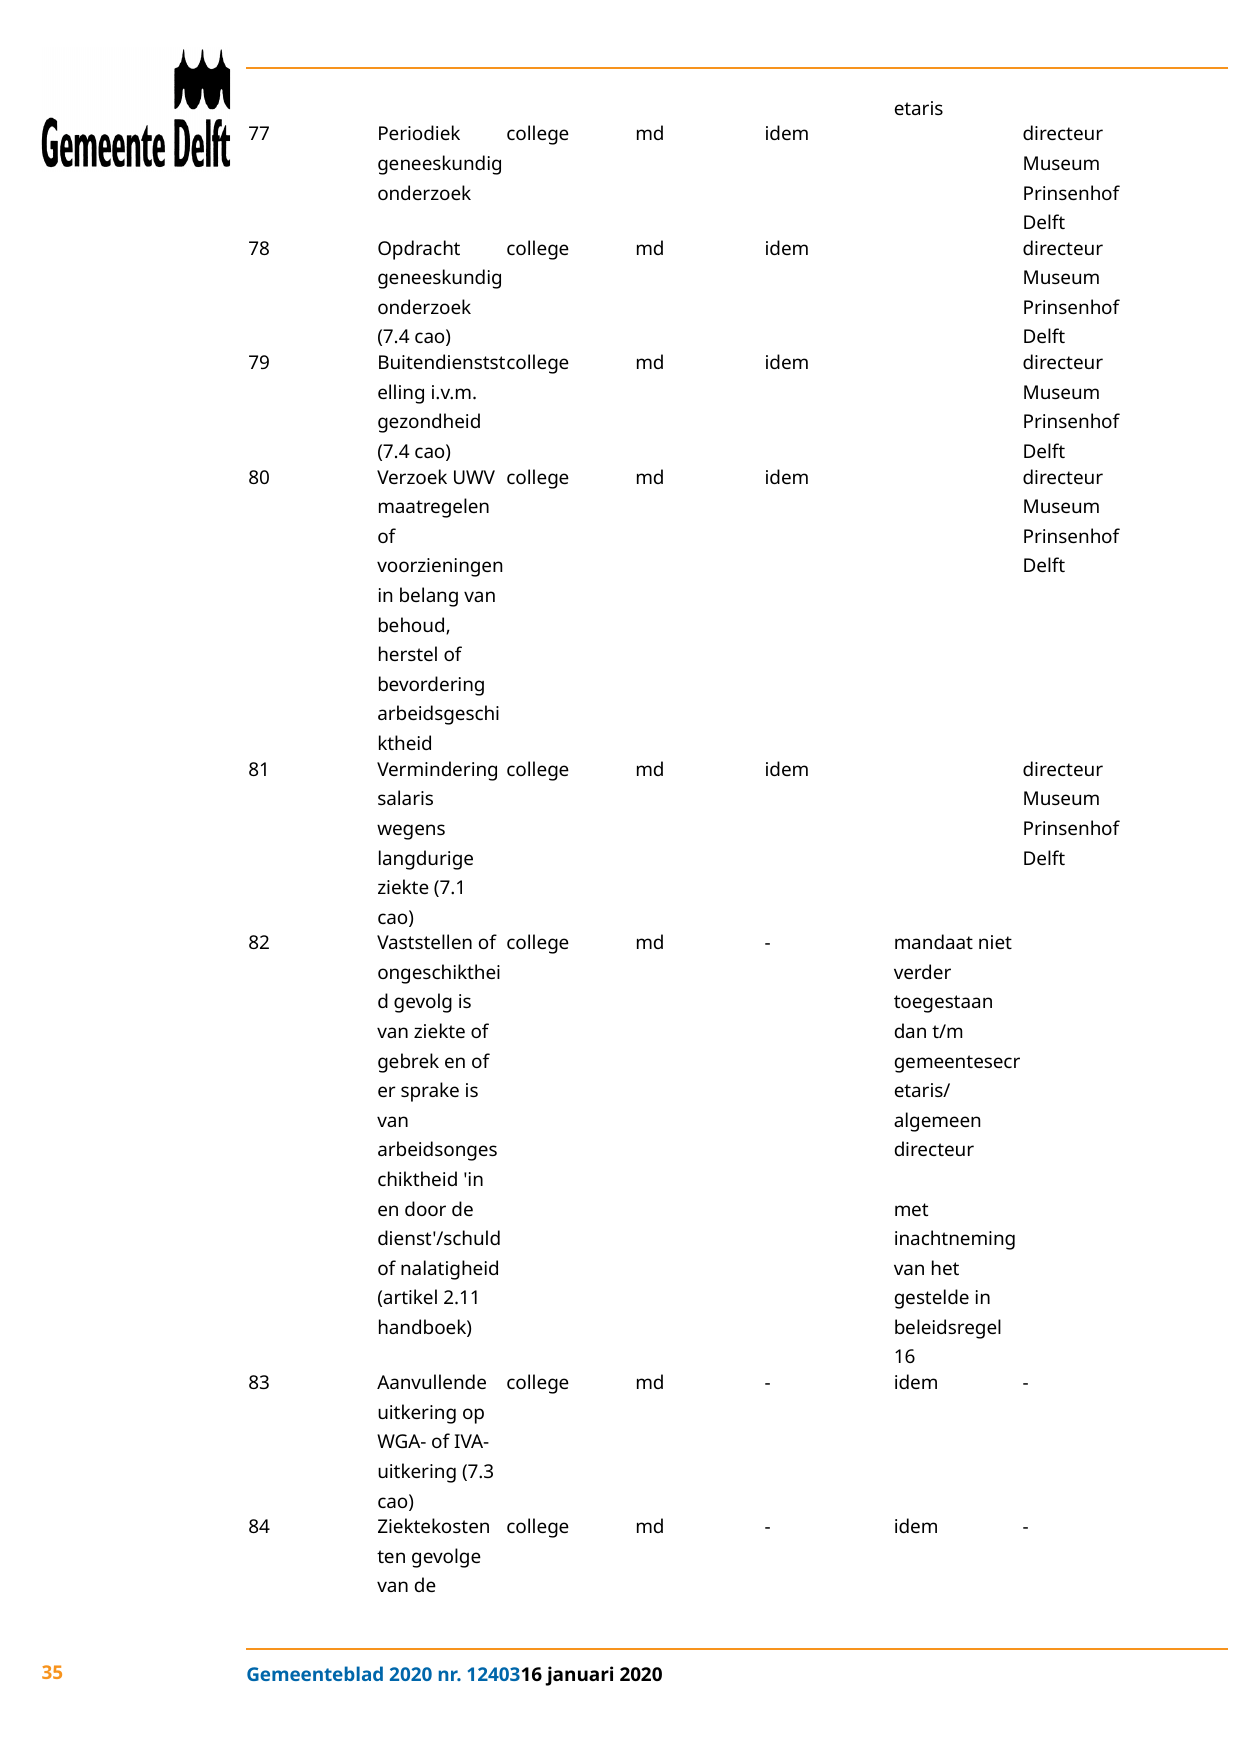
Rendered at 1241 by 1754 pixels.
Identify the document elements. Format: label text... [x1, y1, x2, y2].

table_cell 79 [248, 350, 377, 464]
table_cell - [764, 930, 893, 1369]
table_cell - [1023, 1514, 1152, 1598]
table_cell etaris [894, 95, 1022, 121]
table_cell 80 [248, 464, 377, 756]
table_cell [377, 95, 506, 121]
table_cell md [635, 1514, 764, 1598]
table_cell md [635, 464, 764, 756]
table_cell directeur Museum Prinsenhof Delft [1023, 121, 1152, 235]
table_cell [894, 756, 1022, 929]
table_cell college [506, 1370, 635, 1513]
table_cell mandaat niet verder toegestaan dan t/m gemeentesecretaris/ algemeen directeur met inachtneming van het gestelde in beleidsregel 16 [894, 930, 1022, 1369]
table_cell Vermindering salaris wegens langdurige ziekte (7.1 cao) [377, 756, 506, 929]
table_cell [1023, 930, 1152, 1369]
table_cell [248, 95, 377, 121]
table_cell idem [894, 1370, 1022, 1513]
table_cell Opdracht geneeskundig onderzoek (7.4 cao) [377, 235, 506, 349]
table_cell [1023, 95, 1152, 121]
table_cell idem [764, 350, 893, 464]
table_cell idem [764, 235, 893, 349]
table_cell 77 [248, 121, 377, 235]
table_cell idem [764, 121, 893, 235]
table_cell college [506, 121, 635, 235]
table_cell 82 [248, 930, 377, 1369]
table_cell - [1023, 1370, 1152, 1513]
table_cell Verzoek UWV maatregelen of voorzieningen in belang van behoud, herstel of bevordering arbeidsgeschiktheid [377, 464, 506, 756]
table_cell directeur Museum Prinsenhof Delft [1023, 464, 1152, 756]
table_cell [894, 121, 1022, 235]
table_cell 81 [248, 756, 377, 929]
table_cell college [506, 350, 635, 464]
table_cell directeur Museum Prinsenhof Delft [1023, 235, 1152, 349]
table_cell college [506, 464, 635, 756]
table_cell 84 [248, 1514, 377, 1598]
table_cell college [506, 756, 635, 929]
table_cell Ziektekosten ten gevolge van de [377, 1514, 506, 1598]
table_cell [894, 350, 1022, 464]
table_cell - [764, 1514, 893, 1598]
table_cell md [635, 235, 764, 349]
table_cell directeur Museum Prinsenhof Delft [1023, 756, 1152, 929]
table_cell [635, 95, 764, 121]
table_cell md [635, 121, 764, 235]
table_cell [894, 235, 1022, 349]
table_cell [894, 464, 1022, 756]
table_cell directeur Museum Prinsenhof Delft [1023, 350, 1152, 464]
table_cell [506, 95, 635, 121]
table_cell - [764, 1370, 893, 1513]
table_cell idem [764, 756, 893, 929]
table_cell 78 [248, 235, 377, 349]
table_cell md [635, 930, 764, 1369]
table_cell md [635, 350, 764, 464]
table_cell md [635, 1370, 764, 1513]
table_cell Aanvullende uitkering op WGA- of IVA- uitkering (7.3 cao) [377, 1370, 506, 1513]
table_cell Buitendienststelling i.v.m. gezondheid (7.4 cao) [377, 350, 506, 464]
picture [41, 47, 231, 172]
table_cell college [506, 1514, 635, 1598]
table_cell college [506, 235, 635, 349]
table_cell 83 [248, 1370, 377, 1513]
table_cell idem [894, 1514, 1022, 1598]
table_cell college [506, 930, 635, 1369]
table_cell md [635, 756, 764, 929]
table_cell Vaststellen of ongeschiktheid gevolg is van ziekte of gebrek en of er sprake is van arbeidsongeschiktheid 'in en door de dienst'/schuld of nalatigheid (artikel 2.11 handboek) [377, 930, 506, 1369]
table_cell Periodiek geneeskundig onderzoek [377, 121, 506, 235]
table_cell idem [764, 464, 893, 756]
table_cell [764, 95, 893, 121]
